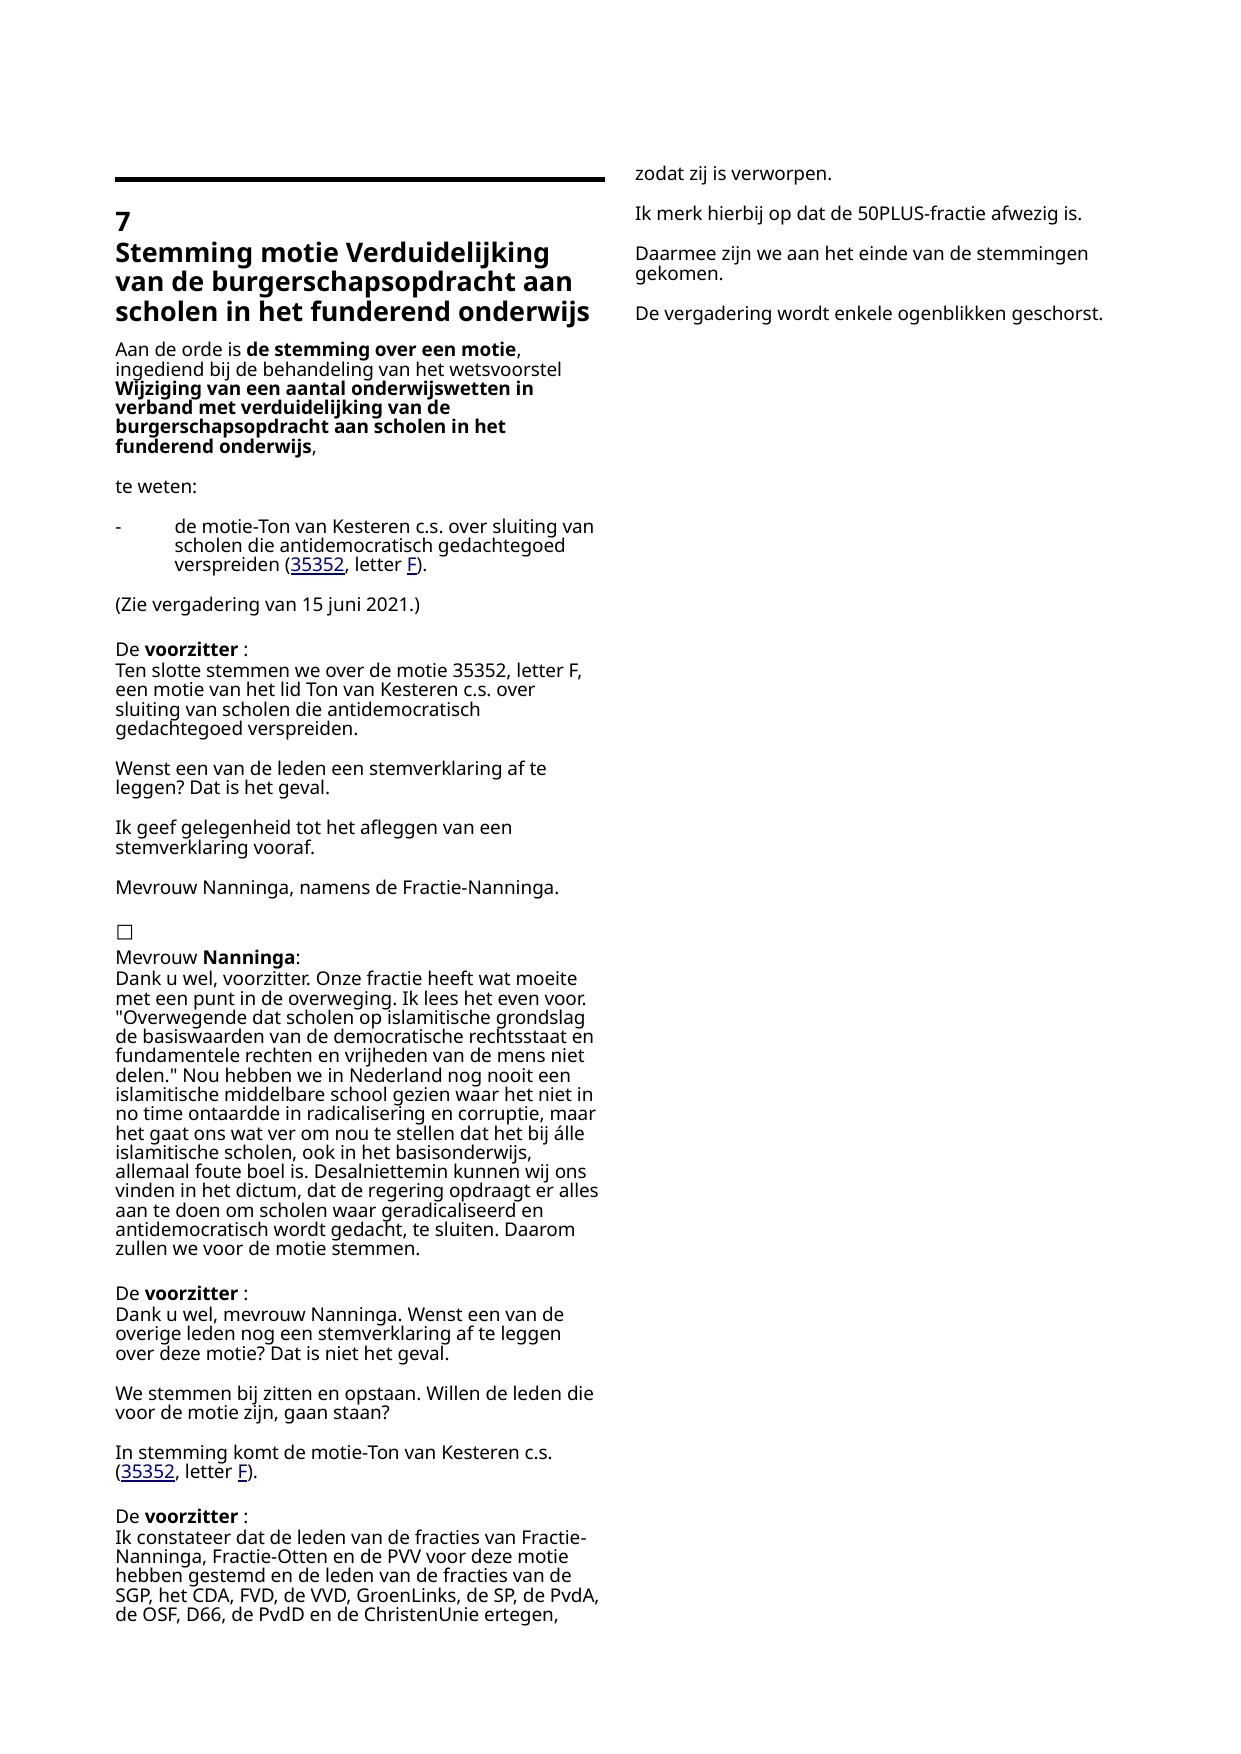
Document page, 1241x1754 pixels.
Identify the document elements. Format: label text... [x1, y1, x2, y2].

text Dank u wel, voorzitter. Onze fractie heeft wat moeite met een punt in de overweging. Ik lees het even voor. "Overwegende dat scholen op islamitische grondslag de basiswaarden van de democratische rechtsstaat en fundamentele rechten en vrijheden van de mens niet delen." Nou hebben we in Nederland nog nooit een islamitische middelbare school gezien waar het niet in no time ontaardde in radicalisering en corruptie, maar het gaat ons wat ver om nou te stellen dat het bij álle islamitische scholen, ook in het basisonderwijs, allemaal foute boel is. Desalniettemin kunnen wij ons vinden in het dictum, dat de regering opdraagt er alles aan te doen om scholen waar geradicaliseerd en antidemocratisch wordt gedacht, te sluiten. Daarom zullen we voor de motie stemmen. [115, 970, 605, 1259]
text De voorzitter : [115, 1280, 605, 1306]
text Daarmee zijn we aan het einde van de stemmingen gekomen. [635, 245, 1125, 284]
text ⬜ [115, 919, 605, 944]
text Wenst een van de leden een stemverklaring af te leggen? Dat is het geval. [115, 760, 605, 798]
list de motie-Ton van Kesteren c.s. over sluiting van scholen die antidemocratisch gedachtegoed verspreiden (35352, letter F). [115, 518, 605, 576]
text Mevrouw Nanninga, namens de Fractie-Nanninga. [115, 879, 605, 898]
text Dank u wel, mevrouw Nanninga. Wenst een van de overige leden nog een stemverklaring af te leggen over deze motie? Dat is niet het geval. [115, 1306, 605, 1364]
text 7 [115, 203, 605, 239]
text Ik geef gelegenheid tot het afleggen van een stemverklaring vooraf. [115, 819, 605, 858]
text zodat zij is verworpen. [635, 165, 1125, 184]
text Aan de orde is de stemming over een motie, ingediend bij de behandeling van het wetsvoorstel Wijziging van een aantal onderwijswetten in verband met verduidelijking van de burgerschapsopdracht aan scholen in het funderend onderwijs, [115, 341, 605, 457]
text In stemming komt de motie-Ton van Kesteren c.s. (35352, letter F). [115, 1444, 605, 1482]
text Stemming motie Verduidelijking van de burgerschapsopdracht aan scholen in het funderend onderwijs [115, 239, 605, 341]
text Mevrouw Nanninga: [115, 944, 605, 970]
text Ten slotte stemmen we over de motie 35352, letter F, een motie van het lid Ton van Kesteren c.s. over sluiting van scholen die antidemocratisch gedachtegoed verspreiden. [115, 662, 605, 739]
text (Zie vergadering van 15 juni 2021.) [115, 596, 605, 616]
text Ik constateer dat de leden van de fracties van Fractie-Nanninga, Fractie-Otten en de PVV voor deze motie hebben gestemd en de leden van de fracties van de SGP, het CDA, FVD, de VVD, GroenLinks, de SP, de PvdA, de OSF, D66, de PvdD en de ChristenUnie ertegen, [115, 1529, 605, 1625]
text De voorzitter : [115, 636, 605, 662]
text te weten: [115, 478, 605, 497]
text Ik merk hierbij op dat de 50PLUS-fractie afwezig is. [635, 205, 1125, 225]
text We stemmen bij zitten en opstaan. Willen de leden die voor de motie zijn, gaan staan? [115, 1384, 605, 1423]
text De voorzitter : [115, 1503, 605, 1529]
text De vergadering wordt enkele ogenblikken geschorst. [635, 305, 1125, 324]
